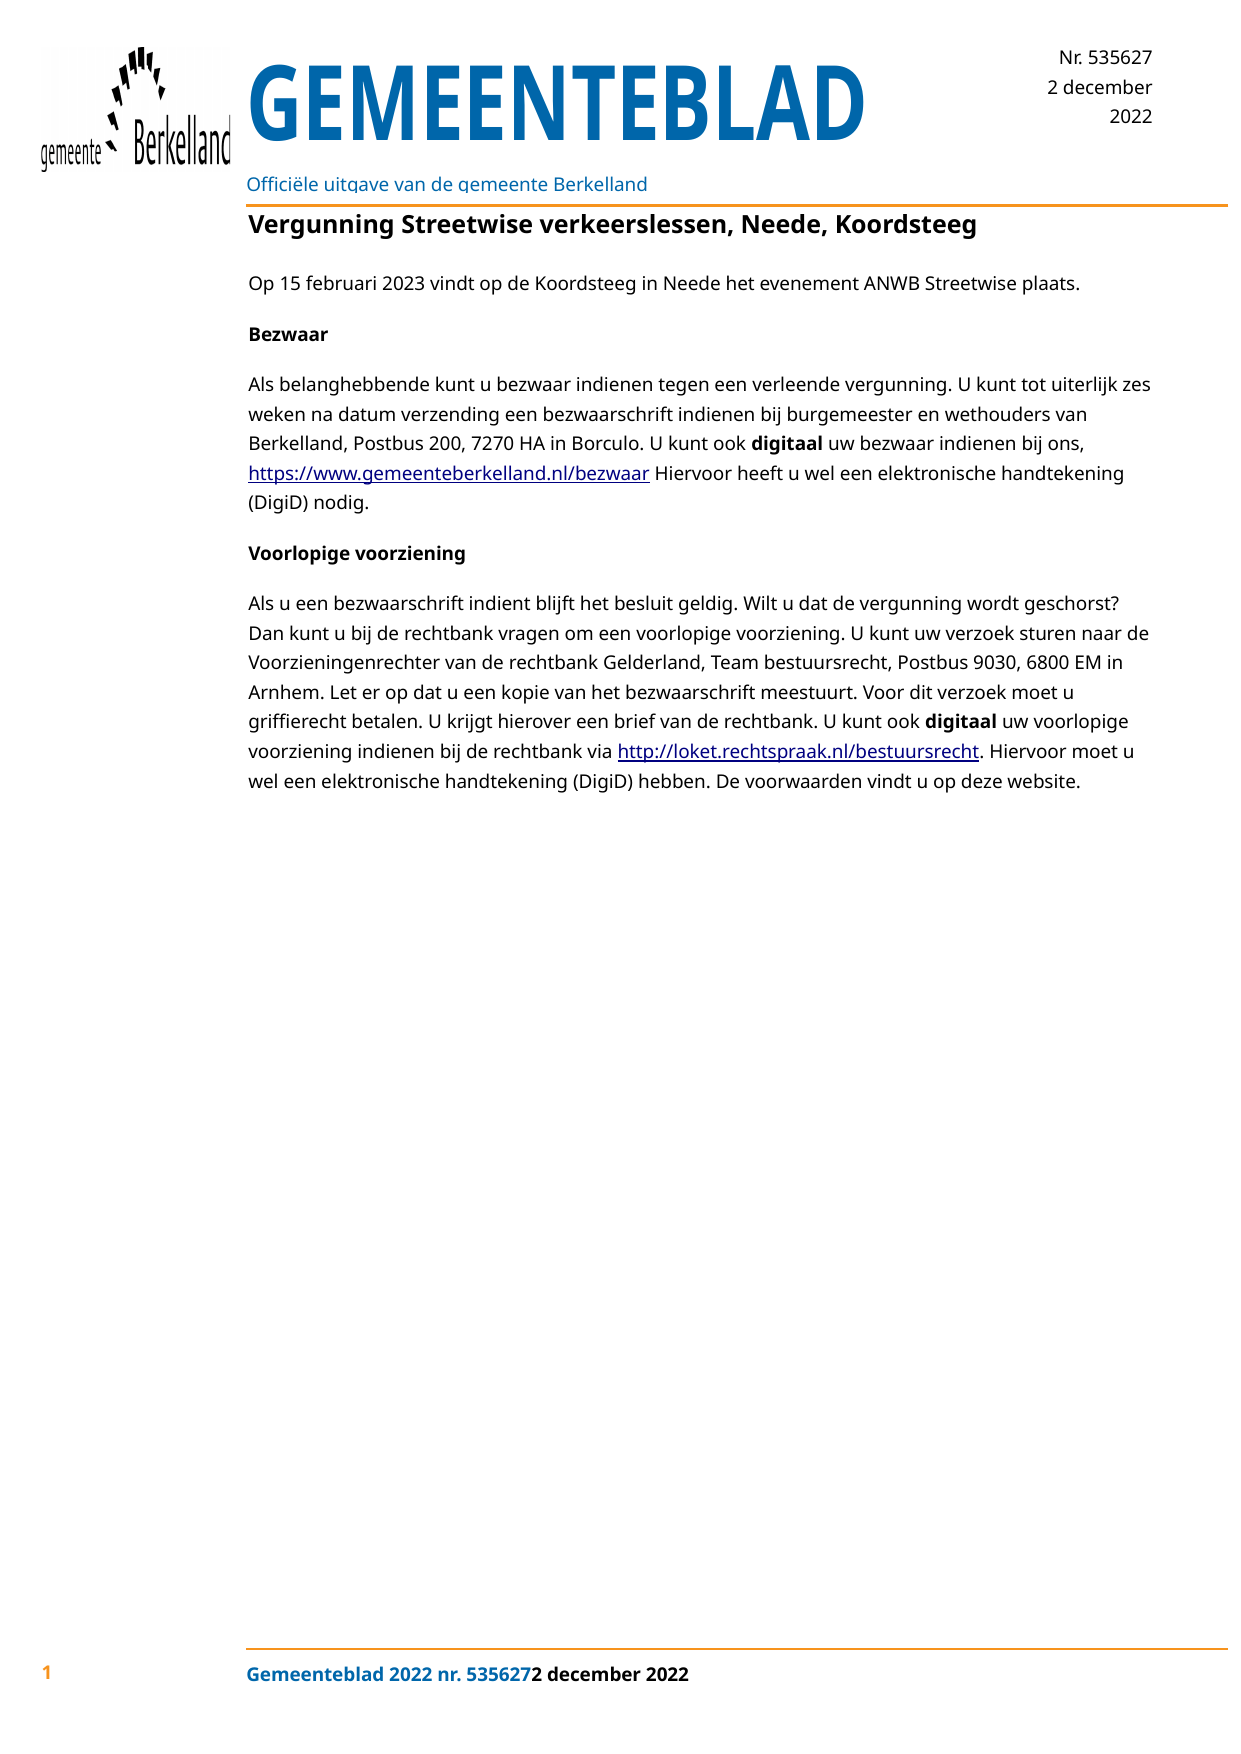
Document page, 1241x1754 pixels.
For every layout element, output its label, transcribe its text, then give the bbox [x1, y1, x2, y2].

text Bezwaar [248, 321, 1152, 346]
text Vergunning Streetwise verkeerslessen, Neede, Koordsteeg [248, 207, 1152, 241]
picture [41, 47, 231, 172]
text Voorlopige voorziening [248, 540, 1152, 566]
text Als u een bezwaarschrift indient blijft het besluit geldig. Wilt u dat de vergunning wordt geschorst? Dan kunt u bij de rechtbank vragen om een voorlopige voorziening. U kunt uw verzoek sturen naar de Voorzieningenrechter van de rechtbank Gelderland, Team bestuursrecht, Postbus 9030, 6800 EM in Arnhem. Let er op dat u een kopie van het bezwaarschrift meestuurt. Voor dit verzoek moet u griffierecht betalen. U krijgt hierover een brief van de rechtbank. U kunt ook digitaal uw voorlopige voorziening indienen bij de rechtbank via http://loket.rechtspraak.nl/bestuursrecht. Hiervoor moet u wel een elektronische handtekening (DigiD) hebben. De voorwaarden vindt u op deze website. [248, 590, 1152, 793]
text Als belanghebbende kunt u bezwaar indienen tegen een verleende vergunning. U kunt tot uiterlijk zes weken na datum verzending een bezwaarschrift indienen bij burgemeester en wethouders van Berkelland, Postbus 200, 7270 HA in Borculo. U kunt ook digitaal uw bezwaar indienen bij ons, https://www.gemeenteberkelland.nl/bezwaar Hiervoor heeft u wel een elektronische handtekening (DigiD) nodig. [248, 371, 1152, 515]
text Op 15 februari 2023 vindt op de Koordsteeg in Neede het evenement ANWB Streetwise plaats. [248, 270, 1152, 296]
